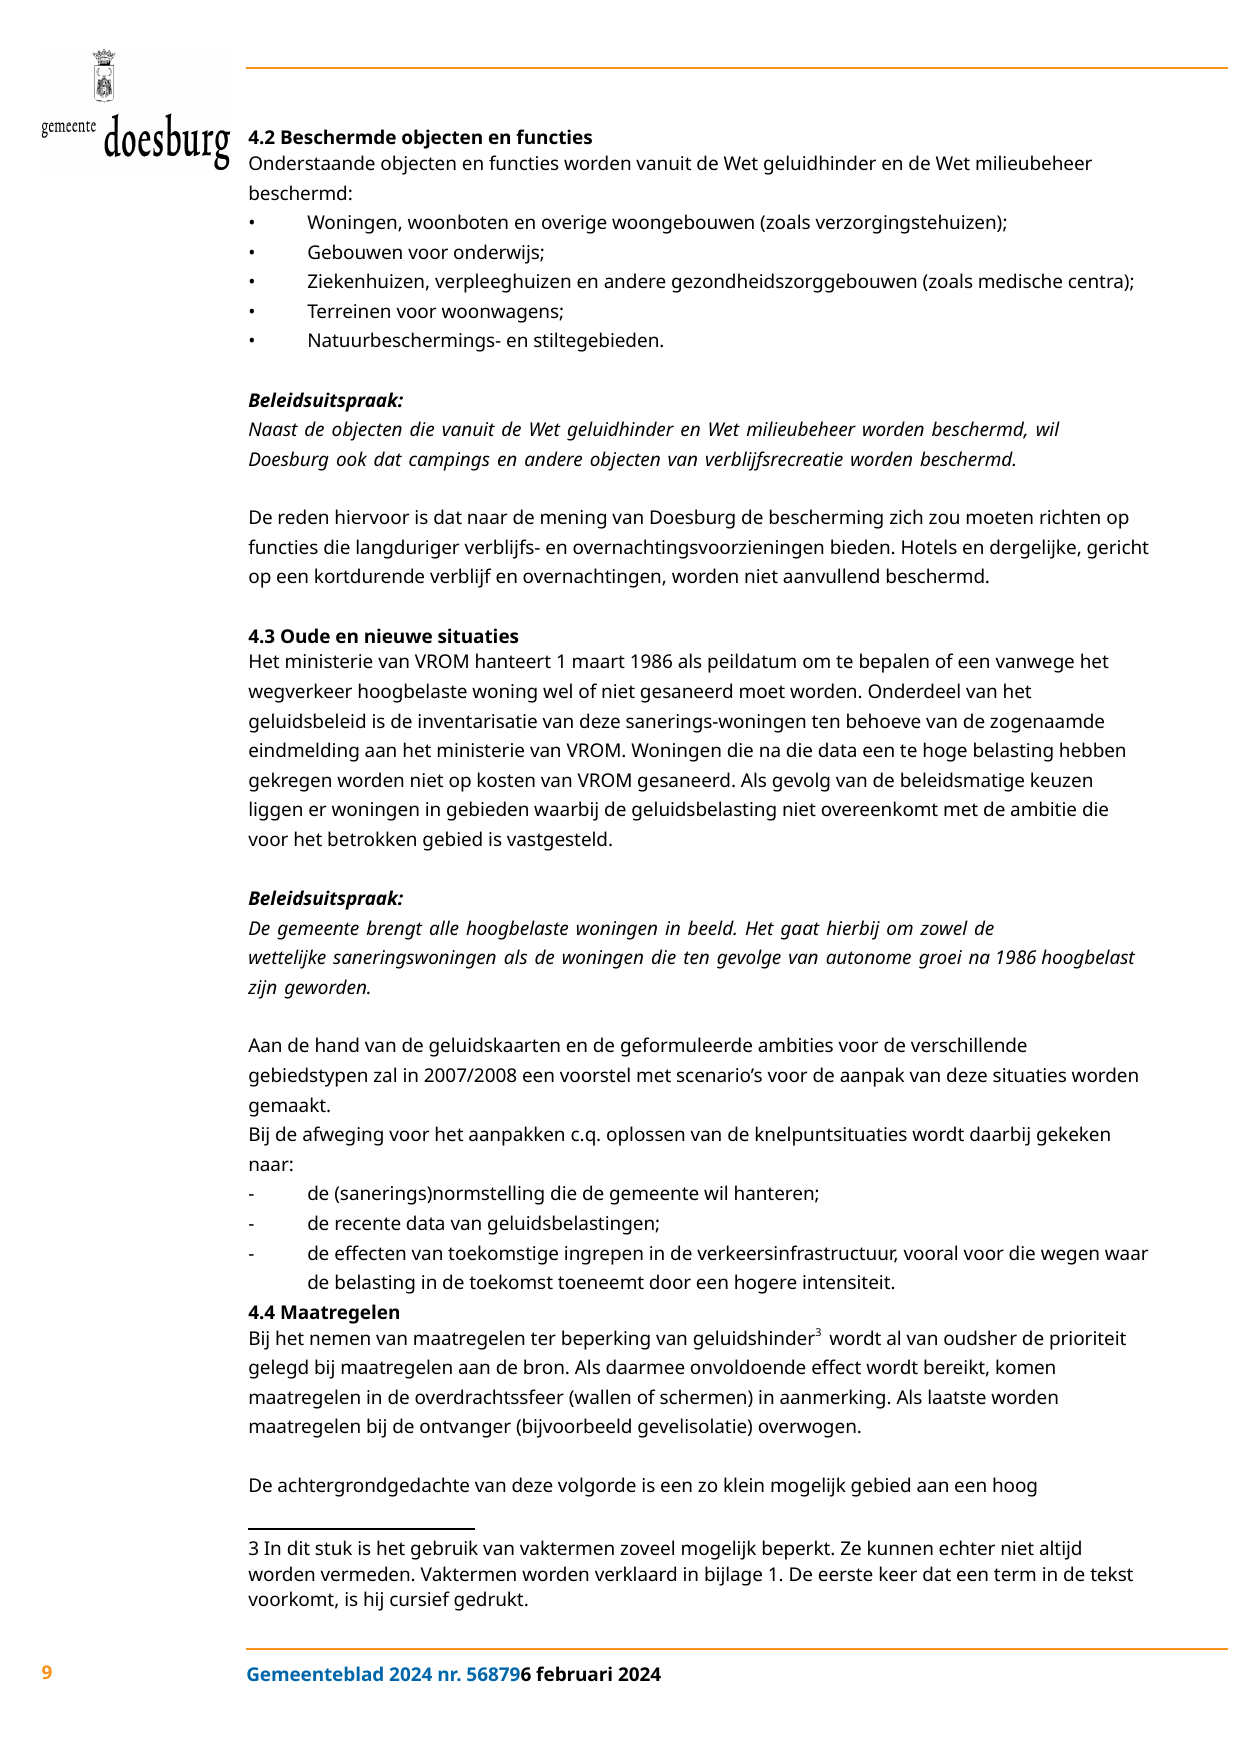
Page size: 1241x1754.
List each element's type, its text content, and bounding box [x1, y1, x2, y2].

text 4.3 Oude en nieuwe situaties [248, 623, 1152, 649]
list de effecten van toekomstige ingrepen in de verkeersinfrastructuur, vooral voor die wegen waar de belasting in de toekomst toeneemt door een hogere intensiteit. [248, 1240, 1152, 1295]
text 4.4 Maatregelen [248, 1299, 1152, 1325]
table_header Beleidsuitspraak: Naast de objecten die vanuit de Wet geluidhinder en Wet milieubeheer worden beschermd, wil Doesburg ook dat campings en andere objecten van verblijfsrecreatie worden beschermd. [248, 387, 1152, 472]
list Ziekenhuizen, verpleeghuizen en andere gezondheidszorggebouwen (zoals medische centra); [248, 268, 1152, 294]
text Aan de hand van de geluidskaarten en de geformuleerde ambities voor de verschillende gebiedstypen zal in 2007/2008 een voorstel met scenario’s voor de aanpak van deze situaties worden gemaakt. [248, 1033, 1152, 1118]
text De reden hiervoor is dat naar de mening van Doesburg de bescherming zich zou moeten richten op functies die langduriger verblijfs- en overnachtingsvoorzieningen bieden. Hotels en dergelijke, gericht op een kortdurende verblijf en overnachtingen, worden niet aanvullend beschermd. [248, 504, 1152, 589]
list Woningen, woonboten en overige woongebouwen (zoals verzorgingstehuizen); [248, 209, 1152, 235]
text Onderstaande objecten en functies worden vanuit de Wet geluidhinder en de Wet milieubeheer beschermd: [248, 150, 1152, 205]
text Bij het nemen van maatregelen ter beperking van geluidshinder wordt al van oudsher de prioriteit gelegd bij maatregelen aan de bron. Als daarmee onvoldoende effect wordt bereikt, komen maatregelen in de overdrachtssfeer (wallen of schermen) in aanmerking. Als laatste worden maatregelen bij de ontvanger (bijvoorbeeld gevelisolatie) overwogen. [248, 1325, 1152, 1439]
list de recente data van geluidsbelastingen; [248, 1210, 1152, 1236]
text Het ministerie van VROM hanteert 1 maart 1986 als peildatum om te bepalen of een vanwege het wegverkeer hoogbelaste woning wel of niet gesaneerd moet worden. Onderdeel van het geluidsbeleid is de inventarisatie van deze sanerings-woningen ten behoeve van de zogenaamde eindmelding aan het ministerie van VROM. Woningen die na die data een te hoge belasting hebben gekregen worden niet op kosten van VROM gesaneerd. Als gevolg van de beleidsmatige keuzen liggen er woningen in gebieden waarbij de geluidsbelasting niet overeenkomt met de ambitie die voor het betrokken gebied is vastgesteld. [248, 649, 1152, 852]
table_header Beleidsuitspraak: De gemeente brengt alle hoogbelaste woningen in beeld. Het gaat hierbij om zowel de wettelijke saneringswoningen als de woningen die ten gevolge van autonome groei na 1986 hoogbelast zijn geworden. [248, 885, 1152, 1000]
text Bij de afweging voor het aanpakken c.q. oplossen van de knelpuntsituaties wordt daarbij gekeken naar: [248, 1121, 1152, 1177]
text In dit stuk is het gebruik van vaktermen zoveel mogelijk beperkt. Ze kunnen echter niet altijd worden vermeden. Vaktermen worden verklaard in bijlage 1. De eerste keer dat een term in de tekst voorkomt, is hij cursief gedrukt. [248, 1535, 1152, 1612]
picture [41, 47, 231, 172]
list de (sanerings)normstelling die de gemeente wil hanteren; [248, 1181, 1152, 1206]
list Natuurbeschermings- en stiltegebieden. [248, 328, 1152, 353]
list Terreinen voor woonwagens; [248, 298, 1152, 324]
list Gebouwen voor onderwijs; [248, 239, 1152, 264]
text 4.2 Beschermde objecten en functies [248, 124, 1152, 150]
text De achtergrondgedachte van deze volgorde is een zo klein mogelijk gebied aan een hoog [248, 1473, 1152, 1498]
